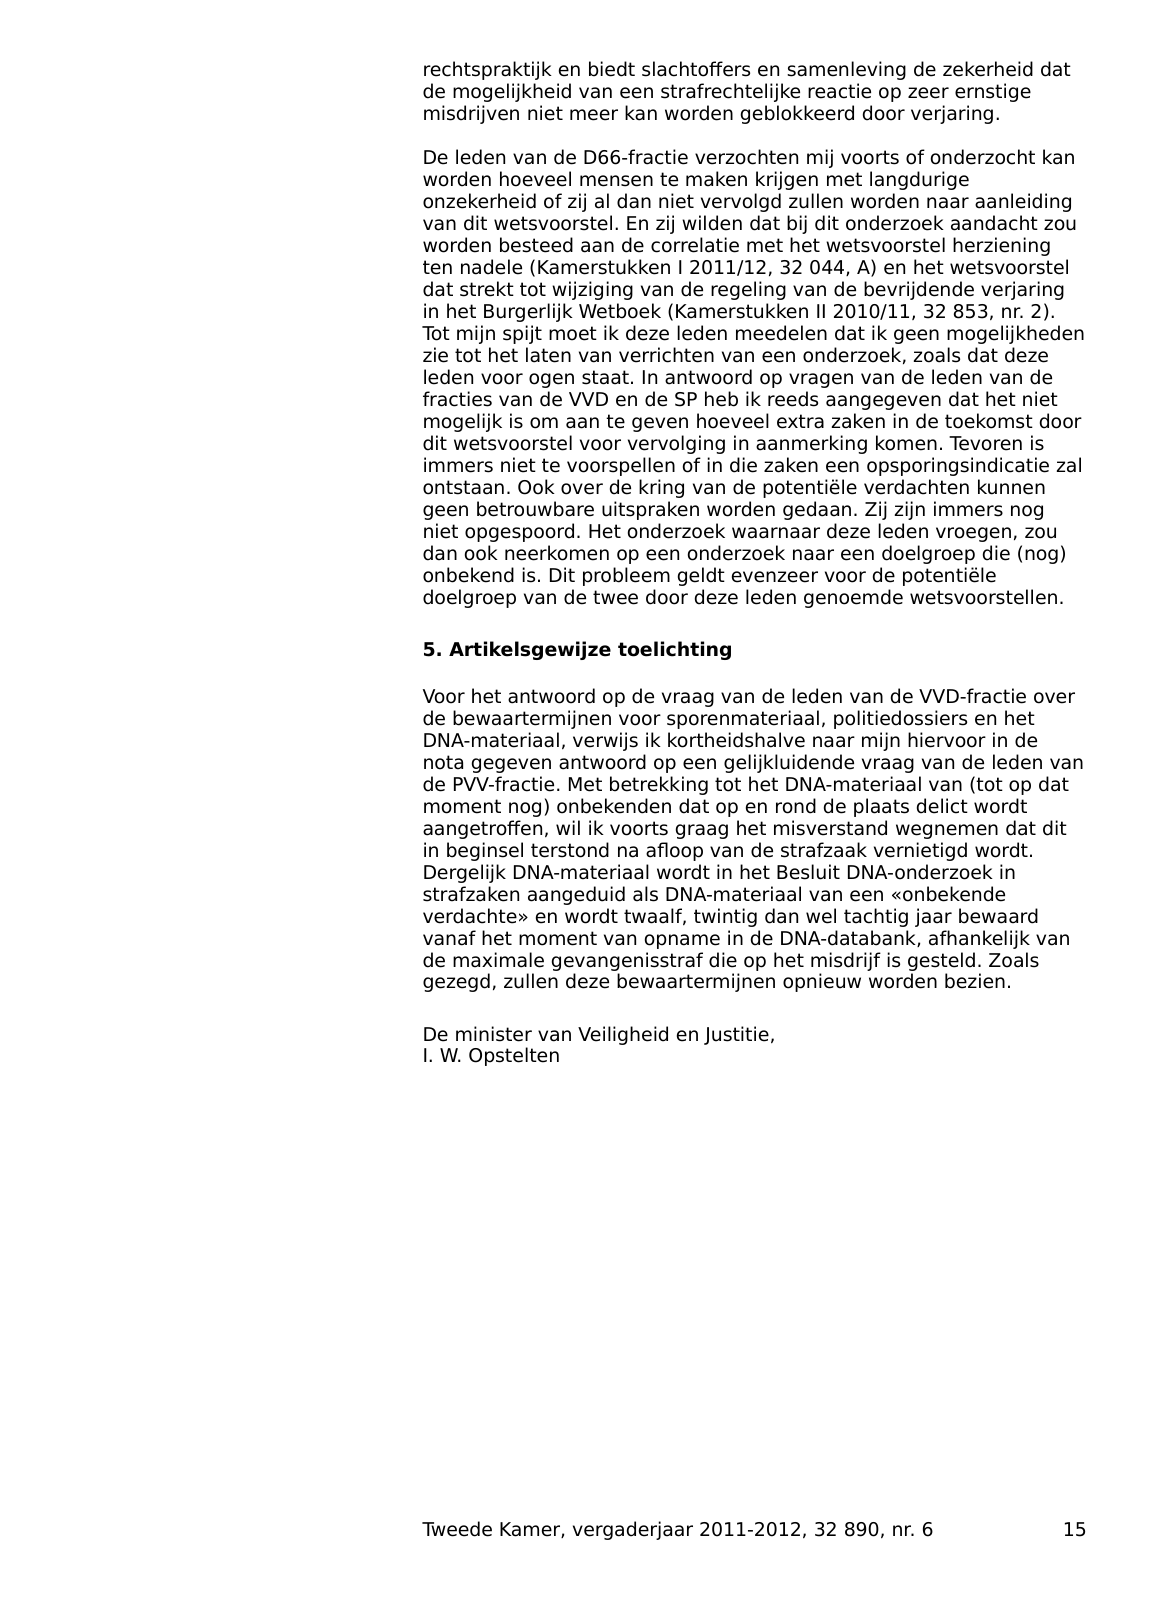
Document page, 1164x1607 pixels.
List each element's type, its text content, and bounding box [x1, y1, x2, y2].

text De leden van de D66-fractie verzochten mij voorts of onderzocht kan worden hoeveel mensen te maken krijgen met langdurige onzekerheid of zij al dan niet vervolgd zullen worden naar aanleiding van dit wetsvoorstel. En zij wilden dat bij dit onderzoek aandacht zou worden besteed aan de correlatie met het wetsvoorstel herziening ten nadele (Kamerstukken I 2011/12, 32 044, A) en het wetsvoorstel dat strekt tot wijziging van de regeling van de bevrijdende verjaring in het Burgerlijk Wetboek (Kamerstukken II 2010/11, 32 853, nr. 2). Tot mijn spijt moet ik deze leden meedelen dat ik geen mogelijkheden zie tot het laten van verrichten van een onderzoek, zoals dat deze leden voor ogen staat. In antwoord op vragen van de leden van de fracties van de VVD en de SP heb ik reeds aangegeven dat het niet mogelijk is om aan te geven hoeveel extra zaken in de toekomst door dit wetsvoorstel voor vervolging in aanmerking komen. Tevoren is immers niet te voorspellen of in die zaken een opsporingsindicatie zal ontstaan. Ook over de kring van de potentiële verdachten kunnen geen betrouwbare uitspraken worden gedaan. Zij zijn immers nog niet opgespoord. Het onderzoek waarnaar deze leden vroegen, zou dan ook neerkomen op een onderzoek naar een doelgroep die (nog) onbekend is. Dit probleem geldt evenzeer voor de potentiële doelgroep van de twee door deze leden genoemde wetsvoorstellen. [422, 147, 1087, 609]
text rechtspraktijk en biedt slachtoffers en samenleving de zekerheid dat de mogelijkheid van een strafrechtelijke reactie op zeer ernstige misdrijven niet meer kan worden geblokkeerd door verjaring. [422, 59, 1087, 125]
text Voor het antwoord op de vraag van de leden van de VVD-fractie over de bewaartermijnen voor sporenmateriaal, politiedossiers en het DNA-materiaal, verwijs ik kortheidshalve naar mijn hiervoor in de nota gegeven antwoord op een gelijkluidende vraag van de leden van de PVV-fractie. Met betrekking tot het DNA-materiaal van (tot op dat moment nog) onbekenden dat op en rond de plaats delict wordt aangetroffen, wil ik voorts graag het misverstand wegnemen dat dit in beginsel terstond na afloop van de strafzaak vernietigd wordt. Dergelijk DNA-materiaal wordt in het Besluit DNA-onderzoek in strafzaken aangeduid als DNA-materiaal van een «onbekende verdachte» en wordt twaalf, twintig dan wel tachtig jaar bewaard vanaf het moment van opname in de DNA-databank, afhankelijk van de maximale gevangenisstraf die op het misdrijf is gesteld. Zoals gezegd, zullen deze bewaartermijnen opnieuw worden bezien. [422, 686, 1087, 993]
text De minister van Veiligheid en Justitie, I. W. Opstelten [422, 1023, 1087, 1067]
subtitle 5. Artikelsgewijze toelichting [422, 639, 1087, 661]
